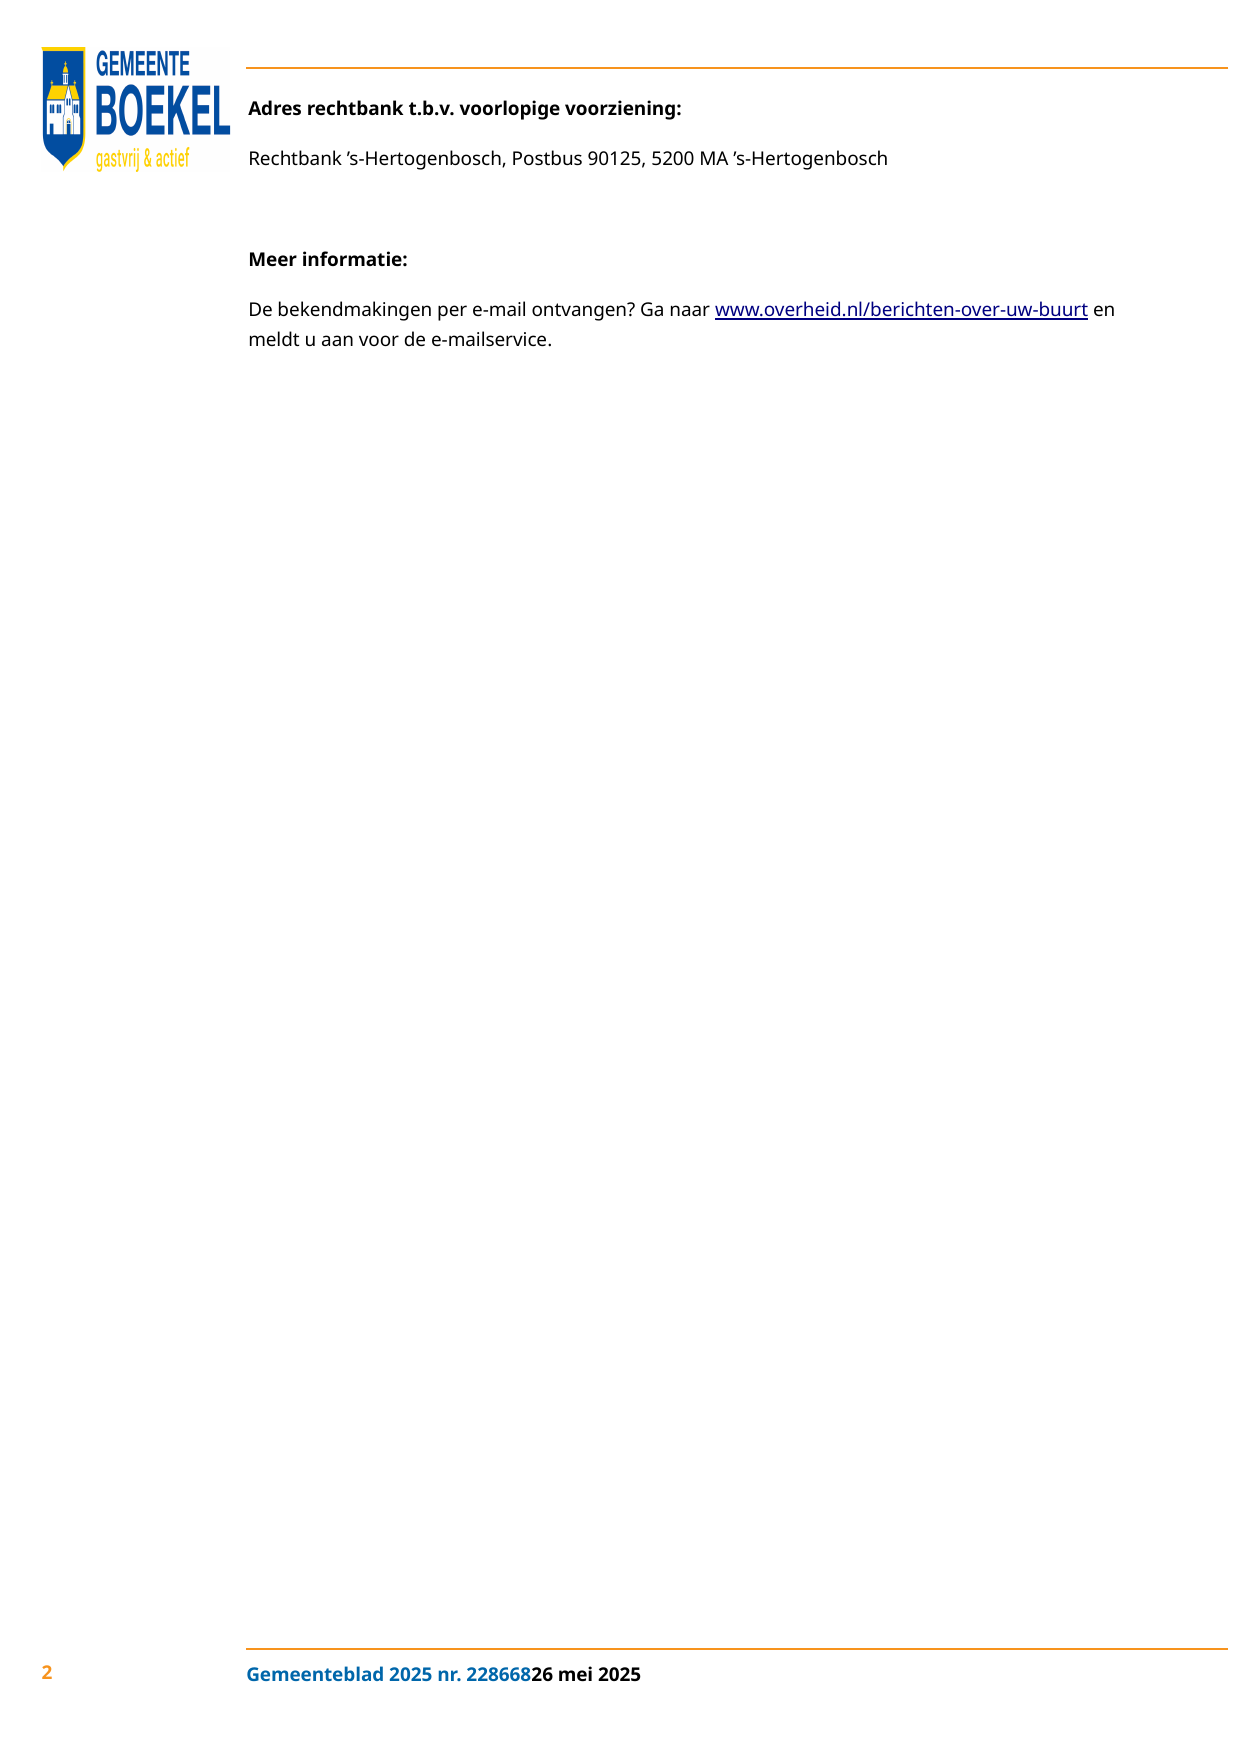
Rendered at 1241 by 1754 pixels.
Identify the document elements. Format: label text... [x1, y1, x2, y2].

text Rechtbank ’s-Hertogenbosch, Postbus 90125, 5200 MA ’s-Hertogenbosch [248, 145, 1152, 171]
text Meer informatie: [248, 246, 1152, 272]
text De bekendmakingen per e-mail ontvangen? Ga naar www.overheid.nl/berichten-over-uw-buurt en meldt u aan voor de e-mailservice. [248, 296, 1152, 352]
picture [41, 47, 231, 172]
text Adres rechtbank t.b.v. voorlopige voorziening: [248, 95, 1152, 121]
